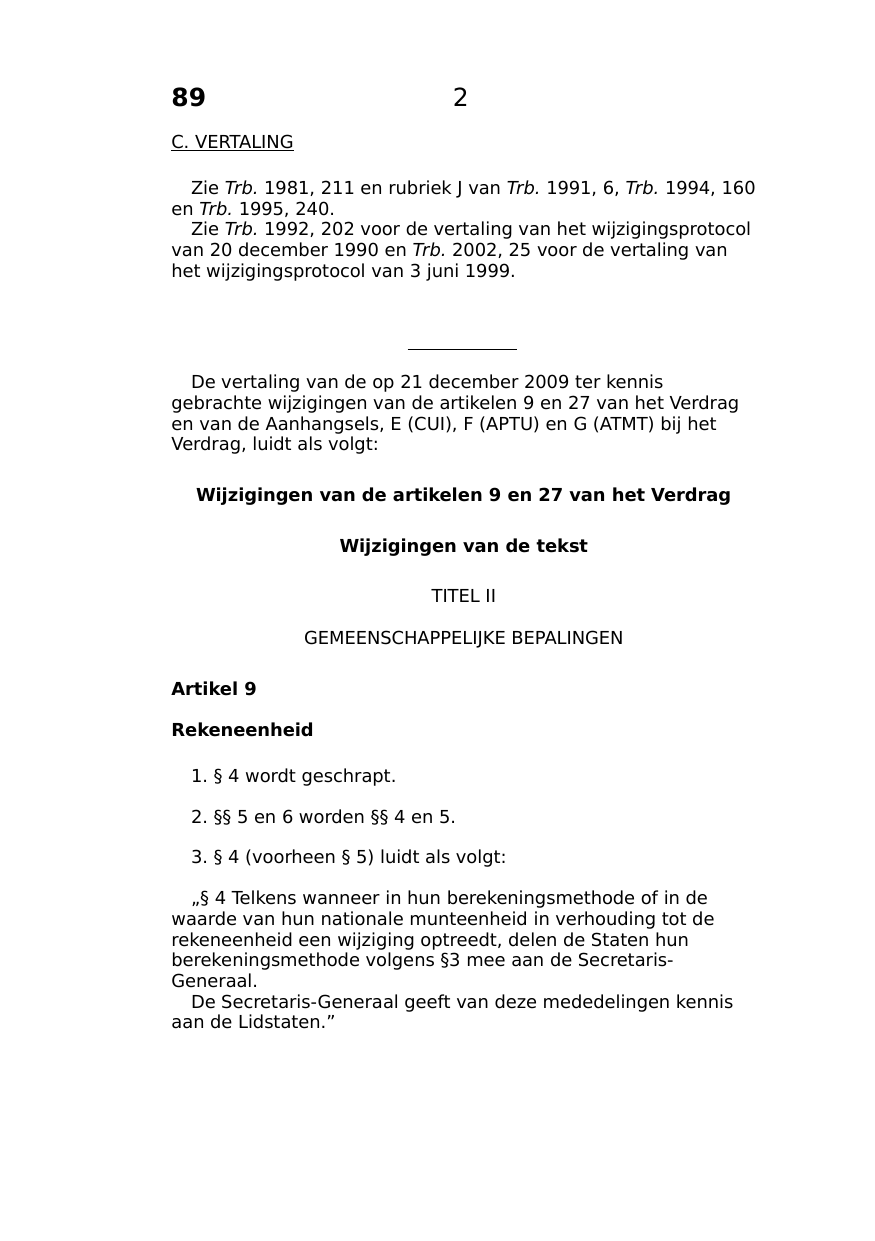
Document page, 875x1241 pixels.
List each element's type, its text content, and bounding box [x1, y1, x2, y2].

subtitle TITEL II GEMEENSCHAPPELIJKE BEPALINGEN [171, 586, 756, 648]
subtitle Artikel 9 Rekeneenheid [171, 678, 756, 741]
text Zie Trb. 1981, 211 en rubriek J van Trb. 1991, 6, Trb. 1994, 160 en Trb. 1995, 240. [171, 178, 756, 219]
text „§ 4 Telkens wanneer in hun berekeningsmethode of in de waarde van hun nationale munteenheid in verhouding tot de rekeneenheid een wijziging optreedt, delen de Staten hun berekeningsmethode volgens §3 mee aan de Secretaris-Generaal. [171, 888, 756, 992]
subtitle C. VERTALING [171, 132, 756, 153]
text De Secretaris-Generaal geeft van deze mededelingen kennis aan de Lidstaten.” [171, 992, 756, 1033]
subtitle Wijzigingen van de tekst [171, 536, 756, 556]
text 1. § 4 wordt geschrapt. [171, 766, 756, 786]
text 3. § 4 (voorheen § 5) luidt als volgt: [171, 847, 756, 868]
text De vertaling van de op 21 december 2009 ter kennis gebrachte wijzigingen van de artikelen 9 en 27 van het Verdrag en van de Aanhangsels, E (CUI), F (APTU) en G (ATMT) bij het Verdrag, luidt als volgt: [171, 372, 756, 455]
text 2. §§ 5 en 6 worden §§ 4 en 5. [171, 806, 756, 827]
subtitle Wijzigingen van de artikelen 9 en 27 van het Verdrag [171, 485, 756, 506]
text Zie Trb. 1992, 202 voor de vertaling van het wijzigingsprotocol van 20 december 1990 en Trb. 2002, 25 voor de vertaling van het wijzigingsprotocol van 3 juni 1999. [171, 219, 756, 281]
